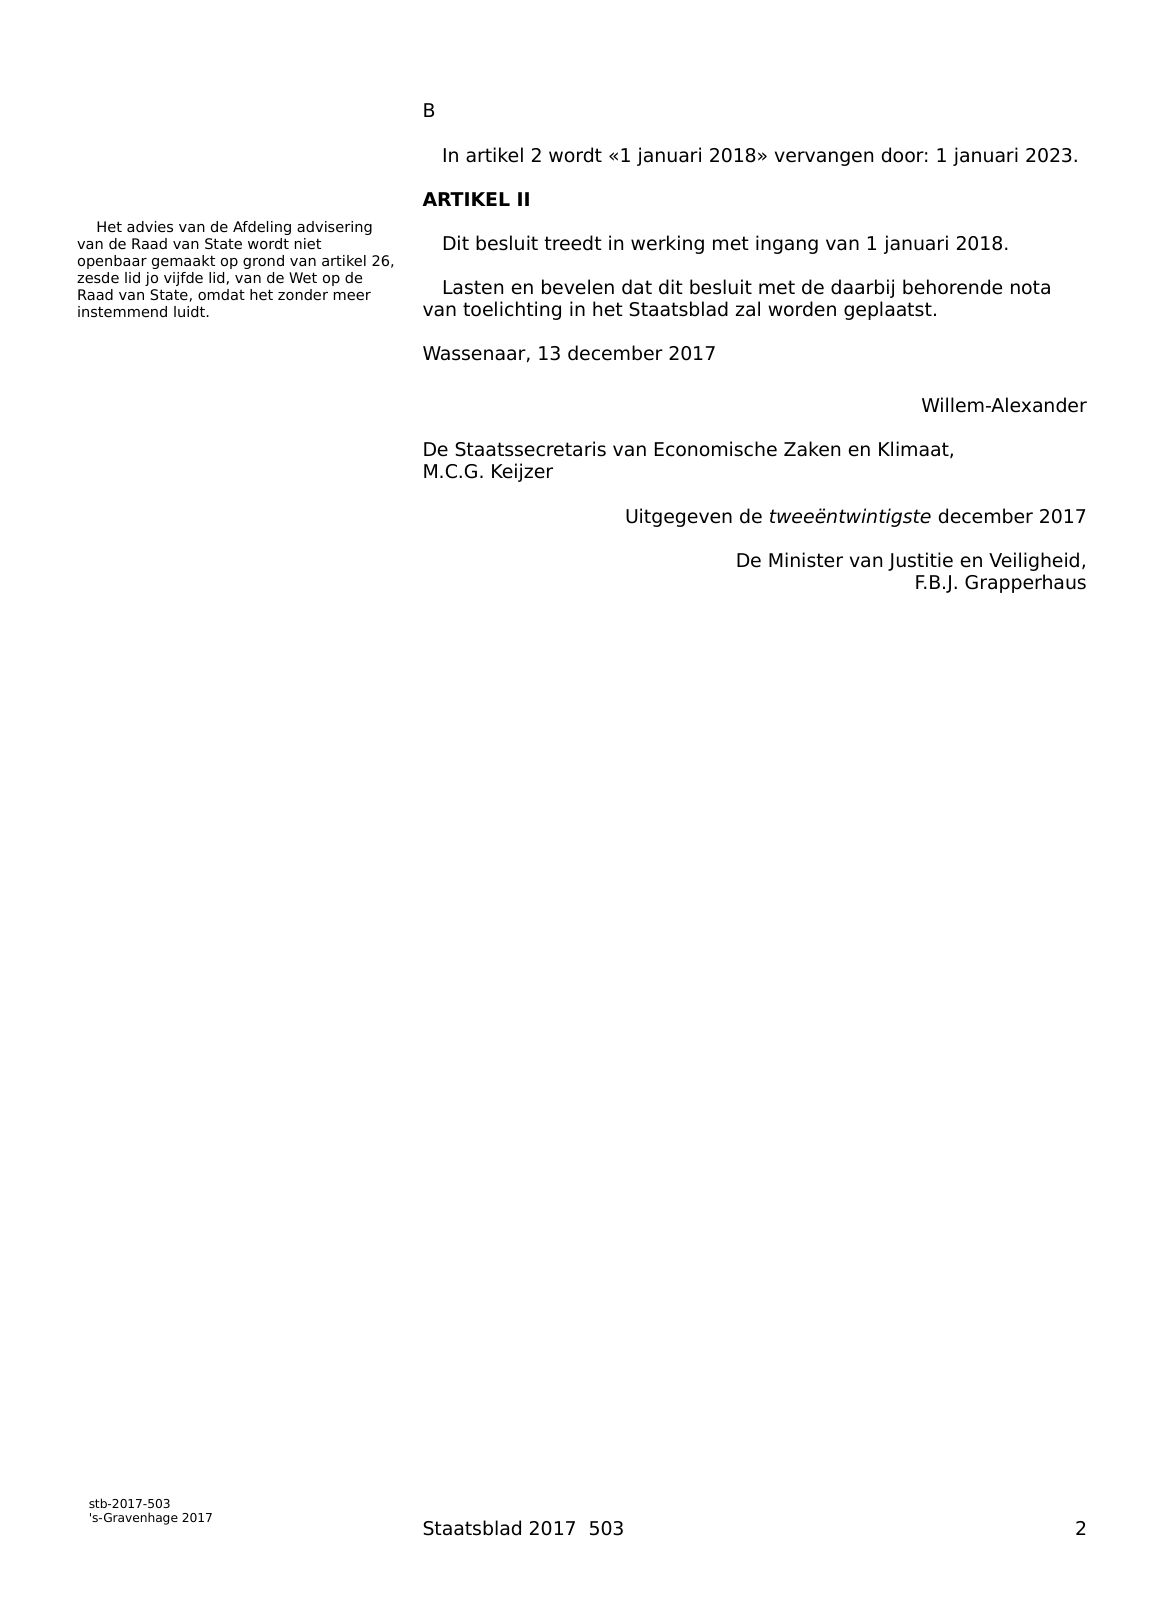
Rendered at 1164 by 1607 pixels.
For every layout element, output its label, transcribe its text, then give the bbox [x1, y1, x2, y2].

text 's-Gravenhage 2017 [88, 1511, 323, 1525]
text Willem-Alexander [422, 395, 1087, 417]
text De Minister van Justitie en Veiligheid, F.B.J. Grapperhaus [422, 550, 1087, 594]
text B [422, 100, 1087, 122]
text In artikel 2 wordt «1 januari 2018» vervangen door: 1 januari 2023. [422, 144, 1087, 167]
text stb-2017-503 [88, 1497, 323, 1511]
text Uitgegeven de tweeëntwintigste december 2017 [422, 506, 1087, 527]
text Lasten en bevelen dat dit besluit met de daarbij behorende nota van toelichting in het Staatsblad zal worden geplaatst. [422, 277, 1087, 321]
text De Staatssecretaris van Economische Zaken en Klimaat, M.C.G. Keijzer [422, 439, 1087, 483]
text Dit besluit treedt in werking met ingang van 1 januari 2018. [422, 233, 1087, 255]
text Het advies van de Afdeling advisering van de Raad van State wordt niet openbaar gemaakt op grond van artikel 26, zesde lid jo vijfde lid, van de Wet op de Raad van State, omdat het zonder meer instemmend luidt. [77, 219, 396, 321]
subtitle ARTIKEL II [422, 189, 1087, 211]
text Wassenaar, 13 december 2017 [422, 343, 1087, 365]
